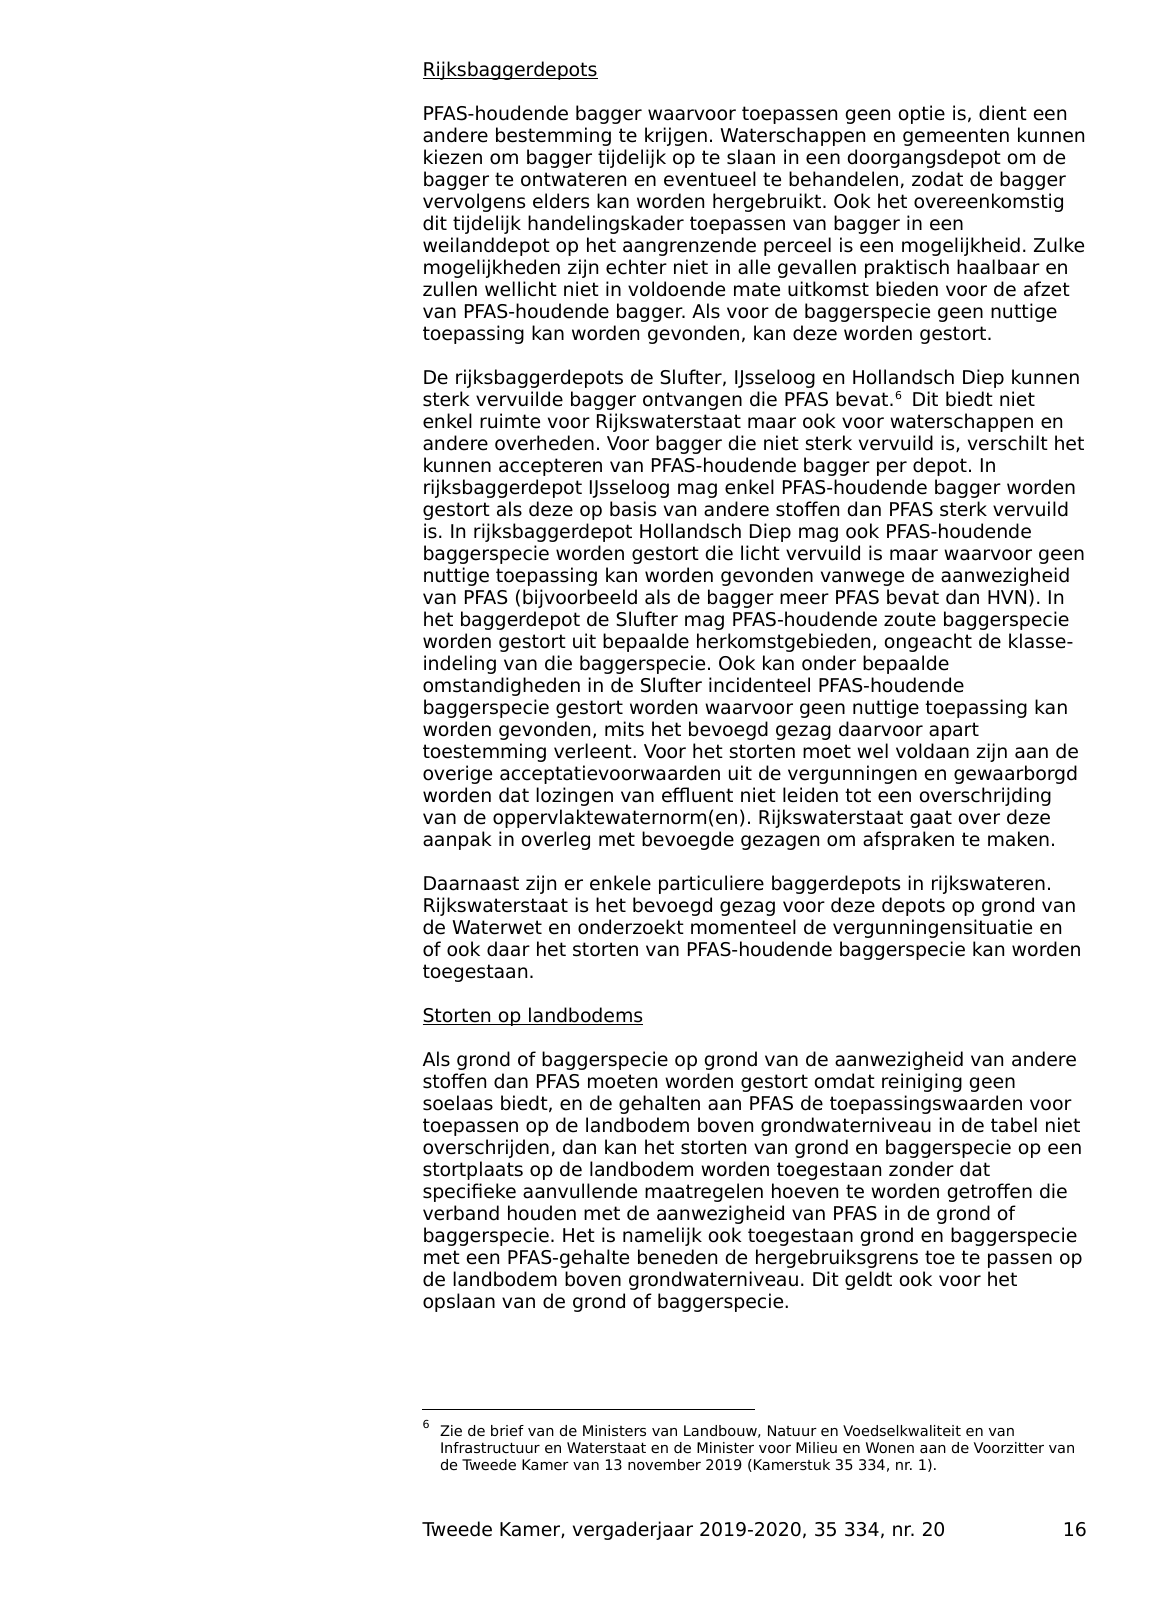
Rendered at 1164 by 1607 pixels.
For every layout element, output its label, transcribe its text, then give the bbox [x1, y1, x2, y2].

text Daarnaast zijn er enkele particuliere baggerdepots in rijkswateren. Rijkswaterstaat is het bevoegd gezag voor deze depots op grond van de Waterwet en onderzoekt momenteel de vergunningensituatie en of ook daar het storten van PFAS-houdende baggerspecie kan worden toegestaan. [422, 873, 1087, 983]
text De rijksbaggerdepots de Slufter, IJsseloog en Hollandsch Diep kunnen sterk vervuilde bagger ontvangen die PFAS bevat. Dit biedt niet enkel ruimte voor Rijkswaterstaat maar ook voor waterschappen en andere overheden. Voor bagger die niet sterk vervuild is, verschilt het kunnen accepteren van PFAS-houdende bagger per depot. In rijksbaggerdepot IJsseloog mag enkel PFAS-houdende bagger worden gestort als deze op basis van andere stoffen dan PFAS sterk vervuild is. In rijksbaggerdepot Hollandsch Diep mag ook PFAS-houdende baggerspecie worden gestort die licht vervuild is maar waarvoor geen nuttige toepassing kan worden gevonden vanwege de aanwezigheid van PFAS (bijvoorbeeld als de bagger meer PFAS bevat dan HVN). In het baggerdepot de Slufter mag PFAS-houdende zoute baggerspecie worden gestort uit bepaalde herkomstgebieden, ongeacht de klasse-indeling van die baggerspecie. Ook kan onder bepaalde omstandigheden in de Slufter incidenteel PFAS-houdende baggerspecie gestort worden waarvoor geen nuttige toepassing kan worden gevonden, mits het bevoegd gezag daarvoor apart toestemming verleent. Voor het storten moet wel voldaan zijn aan de overige acceptatievoorwaarden uit de vergunningen en gewaarborgd worden dat lozingen van effluent niet leiden tot een overschrijding van de oppervlaktewaternorm(en). Rijkswaterstaat gaat over deze aanpak in overleg met bevoegde gezagen om afspraken te maken. [422, 367, 1087, 851]
text PFAS-houdende bagger waarvoor toepassen geen optie is, dient een andere bestemming te krijgen. Waterschappen en gemeenten kunnen kiezen om bagger tijdelijk op te slaan in een doorgangsdepot om de bagger te ontwateren en eventueel te behandelen, zodat de bagger vervolgens elders kan worden hergebruikt. Ook het overeenkomstig dit tijdelijk handelingskader toepassen van bagger in een weilanddepot op het aangrenzende perceel is een mogelijkheid. Zulke mogelijkheden zijn echter niet in alle gevallen praktisch haalbaar en zullen wellicht niet in voldoende mate uitkomst bieden voor de afzet van PFAS-houdende bagger. Als voor de baggerspecie geen nuttige toepassing kan worden gevonden, kan deze worden gestort. [422, 103, 1087, 345]
text Zie de brief van de Ministers van Landbouw, Natuur en Voedselkwaliteit en van Infrastructuur en Waterstaat en de Minister voor Milieu en Wonen aan de Voorzitter van de Tweede Kamer van 13 november 2019 (Kamerstuk 35 334, nr. 1). [422, 1418, 1087, 1474]
subtitle Storten op landbodems [422, 1005, 1087, 1027]
subtitle Rijksbaggerdepots [422, 59, 1087, 81]
text Als grond of baggerspecie op grond van de aanwezigheid van andere stoffen dan PFAS moeten worden gestort omdat reiniging geen soelaas biedt, en de gehalten aan PFAS de toepassingswaarden voor toepassen op de landbodem boven grondwaterniveau in de tabel niet overschrijden, dan kan het storten van grond en baggerspecie op een stortplaats op de landbodem worden toegestaan zonder dat specifieke aanvullende maatregelen hoeven te worden getroffen die verband houden met de aanwezigheid van PFAS in de grond of baggerspecie. Het is namelijk ook toegestaan grond en baggerspecie met een PFAS-gehalte beneden de hergebruiksgrens toe te passen op de landbodem boven grondwaterniveau. Dit geldt ook voor het opslaan van de grond of baggerspecie. [422, 1049, 1087, 1313]
